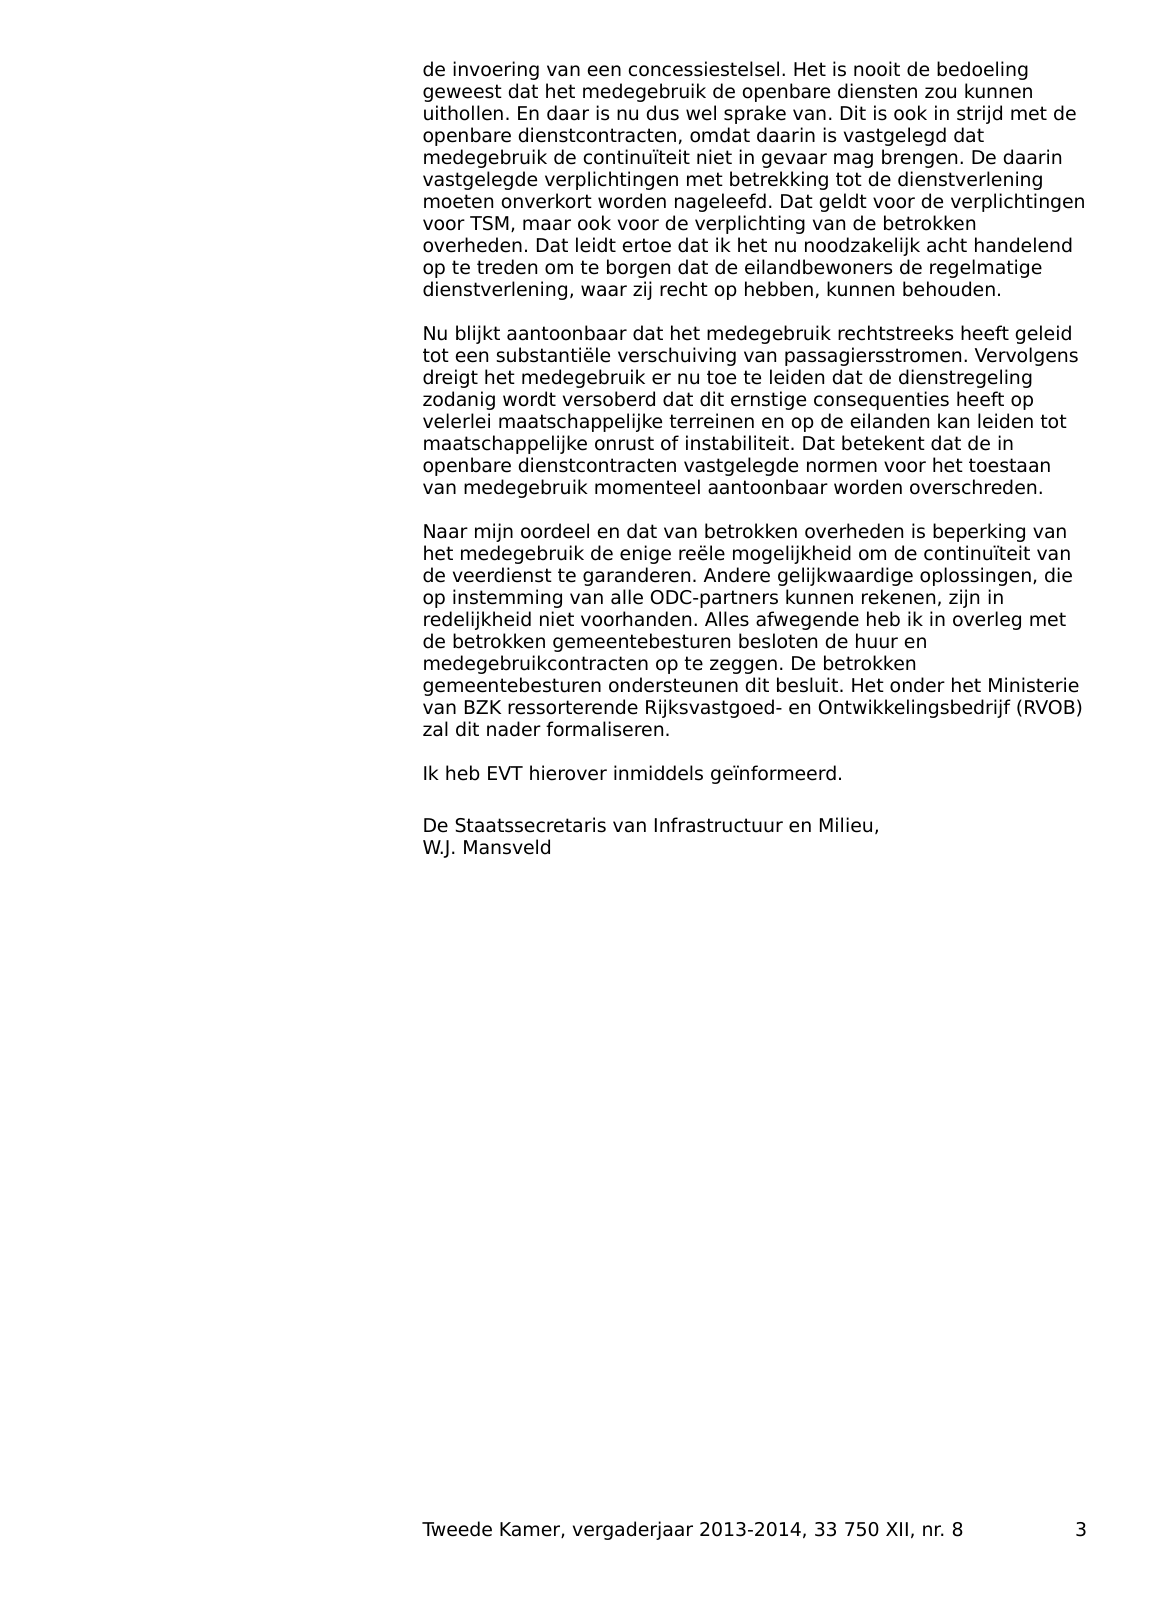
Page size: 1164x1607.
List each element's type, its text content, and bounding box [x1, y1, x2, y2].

text Naar mijn oordeel en dat van betrokken overheden is beperking van het medegebruik de enige reële mogelijkheid om de continuïteit van de veerdienst te garanderen. Andere gelijkwaardige oplossingen, die op instemming van alle ODC-partners kunnen rekenen, zijn in redelijkheid niet voorhanden. Alles afwegende heb ik in overleg met de betrokken gemeentebesturen besloten de huur en medegebruikcontracten op te zeggen. De betrokken gemeentebesturen ondersteunen dit besluit. Het onder het Ministerie van BZK ressorterende Rijksvastgoed- en Ontwikkelingsbedrijf (RVOB) zal dit nader formaliseren. [422, 521, 1087, 741]
text de invoering van een concessiestelsel. Het is nooit de bedoeling geweest dat het medegebruik de openbare diensten zou kunnen uithollen. En daar is nu dus wel sprake van. Dit is ook in strijd met de openbare dienstcontracten, omdat daarin is vastgelegd dat medegebruik de continuïteit niet in gevaar mag brengen. De daarin vastgelegde verplichtingen met betrekking tot de dienstverlening moeten onverkort worden nageleefd. Dat geldt voor de verplichtingen voor TSM, maar ook voor de verplichting van de betrokken overheden. Dat leidt ertoe dat ik het nu noodzakelijk acht handelend op te treden om te borgen dat de eilandbewoners de regelmatige dienstverlening, waar zij recht op hebben, kunnen behouden. [422, 59, 1087, 301]
text Ik heb EVT hierover inmiddels geïnformeerd. [422, 763, 1087, 785]
text Nu blijkt aantoonbaar dat het medegebruik rechtstreeks heeft geleid tot een substantiële verschuiving van passagiersstromen. Vervolgens dreigt het medegebruik er nu toe te leiden dat de dienstregeling zodanig wordt versoberd dat dit ernstige consequenties heeft op velerlei maatschappelijke terreinen en op de eilanden kan leiden tot maatschappelijke onrust of instabiliteit. Dat betekent dat de in openbare dienstcontracten vastgelegde normen voor het toestaan van medegebruik momenteel aantoonbaar worden overschreden. [422, 323, 1087, 499]
text De Staatssecretaris van Infrastructuur en Milieu, W.J. Mansveld [422, 815, 1087, 859]
